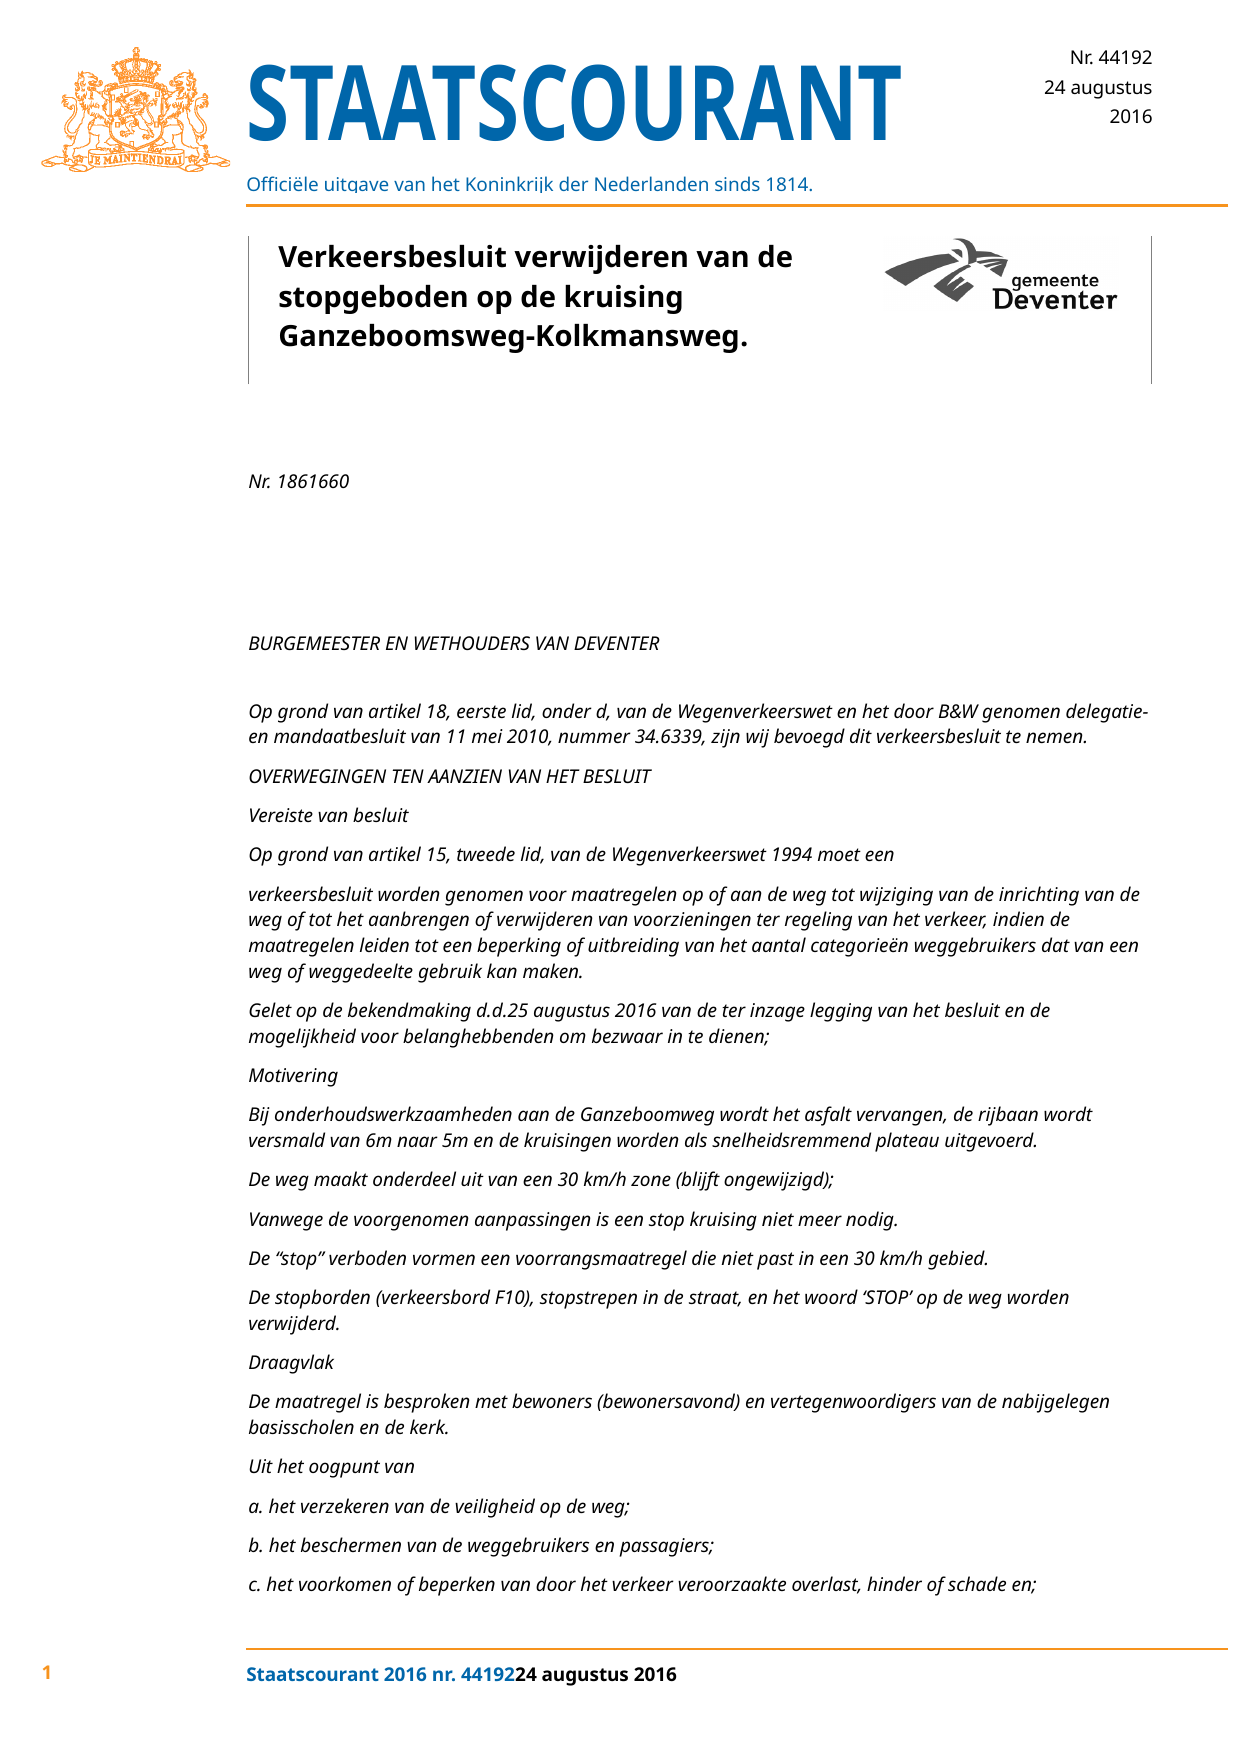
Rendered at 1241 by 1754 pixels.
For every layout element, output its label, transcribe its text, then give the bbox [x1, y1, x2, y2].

text Nr. 1861660 [248, 468, 1152, 494]
text Motivering [248, 1062, 1152, 1088]
text Op grond van artikel 18, eerste lid, onder d, van de Wegenverkeerswet en het door B&W genomen delegatie- en mandaatbesluit van 11 mei 2010, nummer 34.6339, zijn wij bevoegd dit verkeersbesluit te nemen. [248, 698, 1152, 749]
text Bij onderhoudswerkzaamheden aan de Ganzeboomweg wordt het asfalt vervangen, de rijbaan wordt versmald van 6m naar 5m en de kruisingen worden als snelheidsremmend plateau uitgevoerd. [248, 1101, 1152, 1153]
text De weg maakt onderdeel uit van een 30 km/h zone (blijft ongewijzigd); [248, 1166, 1152, 1192]
text c. het voorkomen of beperken van door het verkeer veroorzaakte overlast, hinder of schade en; [248, 1571, 1152, 1597]
text Vereiste van besluit [248, 802, 1152, 828]
text De “stop” verboden vormen een voorrangsmaatregel die niet past in een 30 km/h gebied. [248, 1245, 1152, 1271]
text a. het verzekeren van de veiligheid op de weg; [248, 1493, 1152, 1518]
text Op grond van artikel 15, tweede lid, van de Wegenverkeerswet 1994 moet een [248, 841, 1152, 867]
text Uit het oogpunt van [248, 1453, 1152, 1479]
picture [41, 47, 231, 172]
text OVERWEGINGEN TEN AANZIEN VAN HET BESLUIT [248, 763, 1152, 789]
picture [882, 236, 1119, 311]
text De maatregel is besproken met bewoners (bewonersavond) en vertegenwoordigers van de nabijgelegen basisscholen en de kerk. [248, 1388, 1152, 1440]
text verkeersbesluit worden genomen voor maatregelen op of aan de weg tot wijziging van de inrichting van de weg of tot het aanbrengen of verwijderen van voorzieningen ter regeling van het verkeer, indien de maatregelen leiden tot een beperking of uitbreiding van het aantal categorieën weggebruikers dat van een weg of weggedeelte gebruik kan maken. [248, 881, 1152, 984]
table_header [850, 236, 1151, 384]
text BURGEMEESTER EN WETHOUDERS VAN DEVENTER [248, 630, 1152, 656]
text Vanwege de voorgenomen aanpassingen is een stop kruising niet meer nodig. [248, 1206, 1152, 1231]
text Gelet op de bekendmaking d.d.25 augustus 2016 van de ter inzage legging van het besluit en de mogelijkheid voor belanghebbenden om bezwaar in te dienen; [248, 997, 1152, 1049]
text Draagvlak [248, 1349, 1152, 1375]
text De stopborden (verkeersbord F10), stopstrepen in de straat, en het woord ‘STOP’ op de weg worden verwijderd. [248, 1284, 1152, 1336]
text b. het beschermen van de weggebruikers en passagiers; [248, 1532, 1152, 1558]
table_header Verkeersbesluit verwijderen van de stopgeboden op de kruising Ganzeboomsweg-Kolkmansweg. [249, 236, 850, 384]
